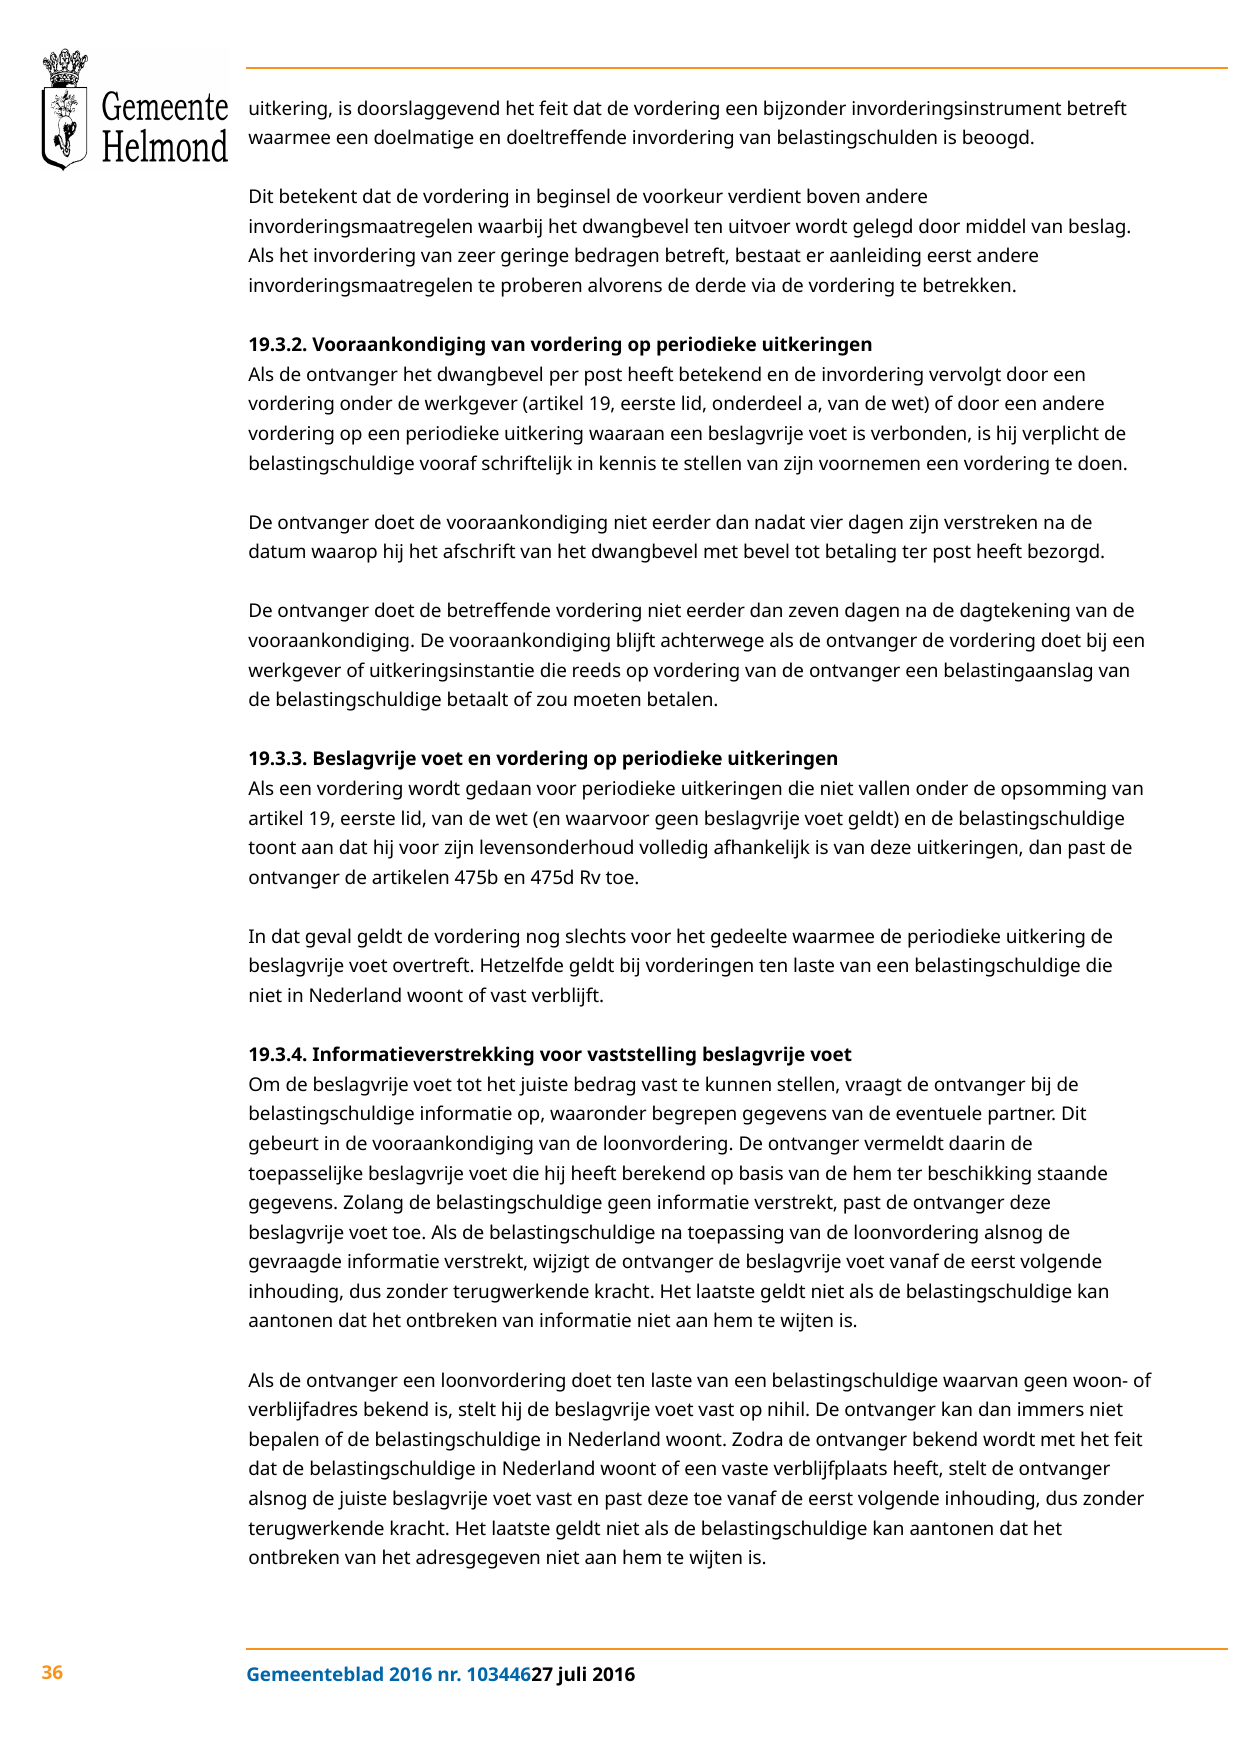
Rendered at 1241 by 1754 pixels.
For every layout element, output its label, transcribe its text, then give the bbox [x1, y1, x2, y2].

text De ontvanger doet de betreffende vordering niet eerder dan zeven dagen na de dagtekening van de vooraankondiging. De vooraankondiging blijft achterwege als de ontvanger de vordering doet bij een werkgever of uitkeringsinstantie die reeds op vordering van de ontvanger een belastingaanslag van de belastingschuldige betaalt of zou moeten betalen. [248, 598, 1152, 712]
text Dit betekent dat de vordering in beginsel de voorkeur verdient boven andere invorderingsmaatregelen waarbij het dwangbevel ten uitvoer wordt gelegd door middel van beslag. Als het invordering van zeer geringe bedragen betreft, bestaat er aanleiding eerst andere invorderingsmaatregelen te proberen alvorens de derde via de vordering te betrekken. [248, 183, 1152, 298]
text 19.3.2. Vooraankondiging van vordering op periodieke uitkeringen [248, 331, 1152, 357]
picture [41, 47, 231, 172]
text Als de ontvanger een loonvordering doet ten laste van een belastingschuldige waarvan geen woon- of verblijfadres bekend is, stelt hij de beslagvrije voet vast op nihil. De ontvanger kan dan immers niet bepalen of de belastingschuldige in Nederland woont. Zodra de ontvanger bekend wordt met het feit dat de belastingschuldige in Nederland woont of een vaste verblijfplaats heeft, stelt de ontvanger alsnog de juiste beslagvrije voet vast en past deze toe vanaf de eerst volgende inhouding, dus zonder terugwerkende kracht. Het laatste geldt niet als de belastingschuldige kan aantonen dat het ontbreken van het adresgegeven niet aan hem te wijten is. [248, 1367, 1152, 1570]
text Als een vordering wordt gedaan voor periodieke uitkeringen die niet vallen onder de opsomming van artikel 19, eerste lid, van de wet (en waarvoor geen beslagvrije voet geldt) en de belastingschuldige toont aan dat hij voor zijn levensonderhoud volledig afhankelijk is van deze uitkeringen, dan past de ontvanger de artikelen 475b en 475d Rv toe. [248, 775, 1152, 890]
text 19.3.3. Beslagvrije voet en vordering op periodieke uitkeringen [248, 746, 1152, 771]
text Om de beslagvrije voet tot het juiste bedrag vast te kunnen stellen, vraagt de ontvanger bij de belastingschuldige informatie op, waaronder begrepen gegevens van de eventuele partner. Dit gebeurt in de vooraankondiging van de loonvordering. De ontvanger vermeldt daarin de toepasselijke beslagvrije voet die hij heeft berekend op basis van de hem ter beschikking staande gegevens. Zolang de belastingschuldige geen informatie verstrekt, past de ontvanger deze beslagvrije voet toe. Als de belastingschuldige na toepassing van de loonvordering alsnog de gevraagde informatie verstrekt, wijzigt de ontvanger de beslagvrije voet vanaf de eerst volgende inhouding, dus zonder terugwerkende kracht. Het laatste geldt niet als de belastingschuldige kan aantonen dat het ontbreken van informatie niet aan hem te wijten is. [248, 1071, 1152, 1333]
text In dat geval geldt de vordering nog slechts voor het gedeelte waarmee de periodieke uitkering de beslagvrije voet overtreft. Hetzelfde geldt bij vorderingen ten laste van een belastingschuldige die niet in Nederland woont of vast verblijft. [248, 923, 1152, 1008]
text 19.3.4. Informatieverstrekking voor vaststelling beslagvrije voet [248, 1041, 1152, 1067]
text De ontvanger doet de vooraankondiging niet eerder dan nadat vier dagen zijn verstreken na de datum waarop hij het afschrift van het dwangbevel met bevel tot betaling ter post heeft bezorgd. [248, 509, 1152, 564]
text uitkering, is doorslaggevend het feit dat de vordering een bijzonder invorderingsinstrument betreft waarmee een doelmatige en doeltreffende invordering van belastingschulden is beoogd. [248, 95, 1152, 150]
text Als de ontvanger het dwangbevel per post heeft betekend en de invordering vervolgt door een vordering onder de werkgever (artikel 19, eerste lid, onderdeel a, van de wet) of door een andere vordering op een periodieke uitkering waaraan een beslagvrije voet is verbonden, is hij verplicht de belastingschuldige vooraf schriftelijk in kennis te stellen van zijn voornemen een vordering te doen. [248, 361, 1152, 476]
